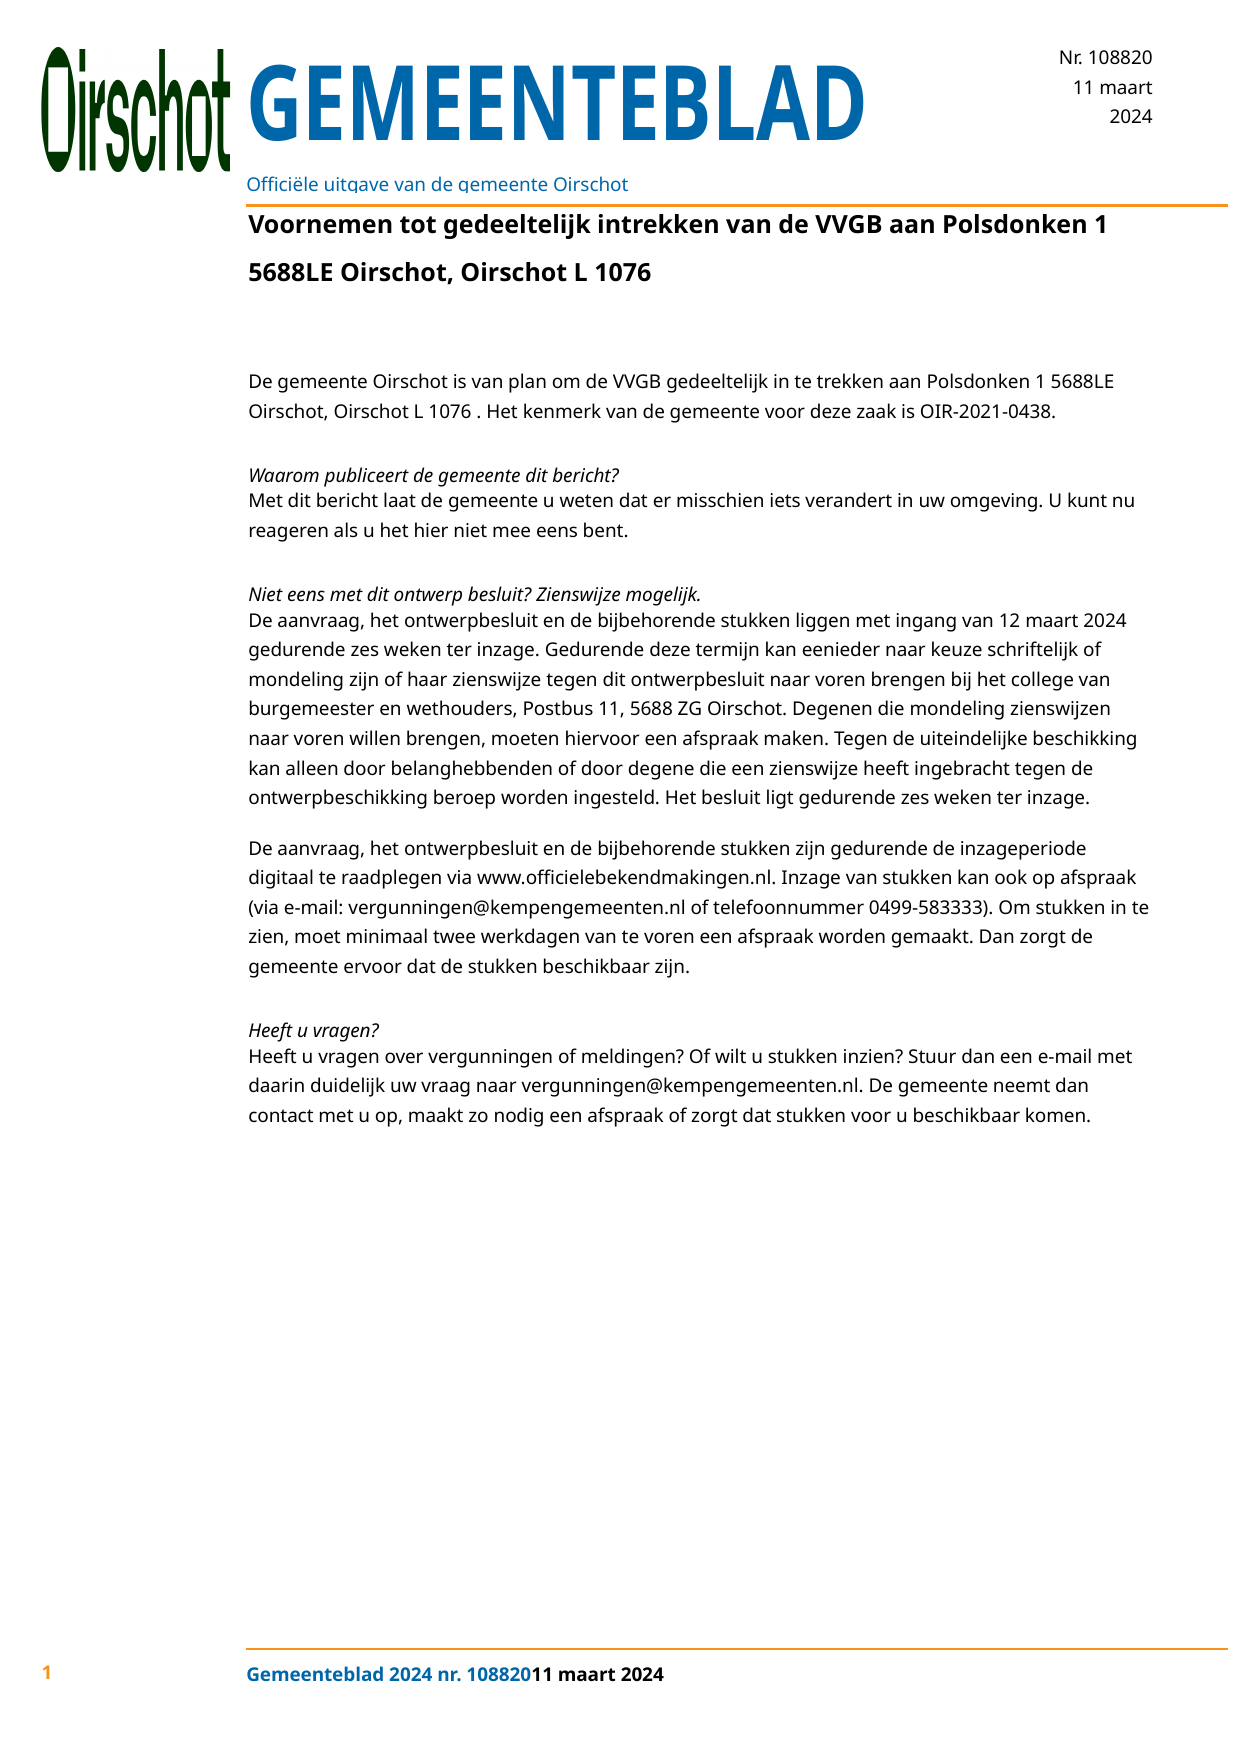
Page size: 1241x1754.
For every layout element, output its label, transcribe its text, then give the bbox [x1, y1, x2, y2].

text Met dit bericht laat de gemeente u weten dat er misschien iets verandert in uw omgeving. U kunt nu reageren als u het hier niet mee eens bent. [248, 488, 1152, 543]
text Niet eens met dit ontwerp besluit? Zienswijze mogelijk. [248, 581, 1152, 607]
text De aanvraag, het ontwerpbesluit en de bijbehorende stukken liggen met ingang van 12 maart 2024 gedurende zes weken ter inzage. Gedurende deze termijn kan eenieder naar keuze schriftelijk of mondeling zijn of haar zienswijze tegen dit ontwerpbesluit naar voren brengen bij het college van burgemeester en wethouders, Postbus 11, 5688 ZG Oirschot. Degenen die mondeling zienswijzen naar voren willen brengen, moeten hiervoor een afspraak maken. Tegen de uiteindelijke beschikking kan alleen door belanghebbenden of door degene die een zienswijze heeft ingebracht tegen de ontwerpbeschikking beroep worden ingesteld. Het besluit ligt gedurende zes weken ter inzage. [248, 607, 1152, 810]
text De gemeente Oirschot is van plan om de VVGB gedeeltelijk in te trekken aan Polsdonken 1 5688LE Oirschot, Oirschot L 1076 . Het kenmerk van de gemeente voor deze zaak is OIR-2021-0438. [248, 368, 1152, 424]
picture [41, 47, 231, 172]
text Heeft u vragen over vergunningen of meldingen? Of wilt u stukken inzien? Stuur dan een e-mail met daarin duidelijk uw vraag naar vergunningen@kempengemeenten.nl. De gemeente neemt dan contact met u op, maakt zo nodig een afspraak of zorgt dat stukken voor u beschikbaar komen. [248, 1043, 1152, 1128]
text Voornemen tot gedeeltelijk intrekken van de VVGB aan Polsdonken 1 5688LE Oirschot, Oirschot L 1076 [248, 207, 1152, 288]
text De aanvraag, het ontwerpbesluit en de bijbehorende stukken zijn gedurende de inzageperiode digitaal te raadplegen via www.officielebekendmakingen.nl. Inzage van stukken kan ook op afspraak (via e-mail: vergunningen@kempengemeenten.nl of telefoonnummer 0499-583333). Om stukken in te zien, moet minimaal twee werkdagen van te voren een afspraak worden gemaakt. Dan zorgt de gemeente ervoor dat de stukken beschikbaar zijn. [248, 835, 1152, 979]
text Waarom publiceert de gemeente dit bericht? [248, 462, 1152, 488]
text Heeft u vragen? [248, 1017, 1152, 1043]
